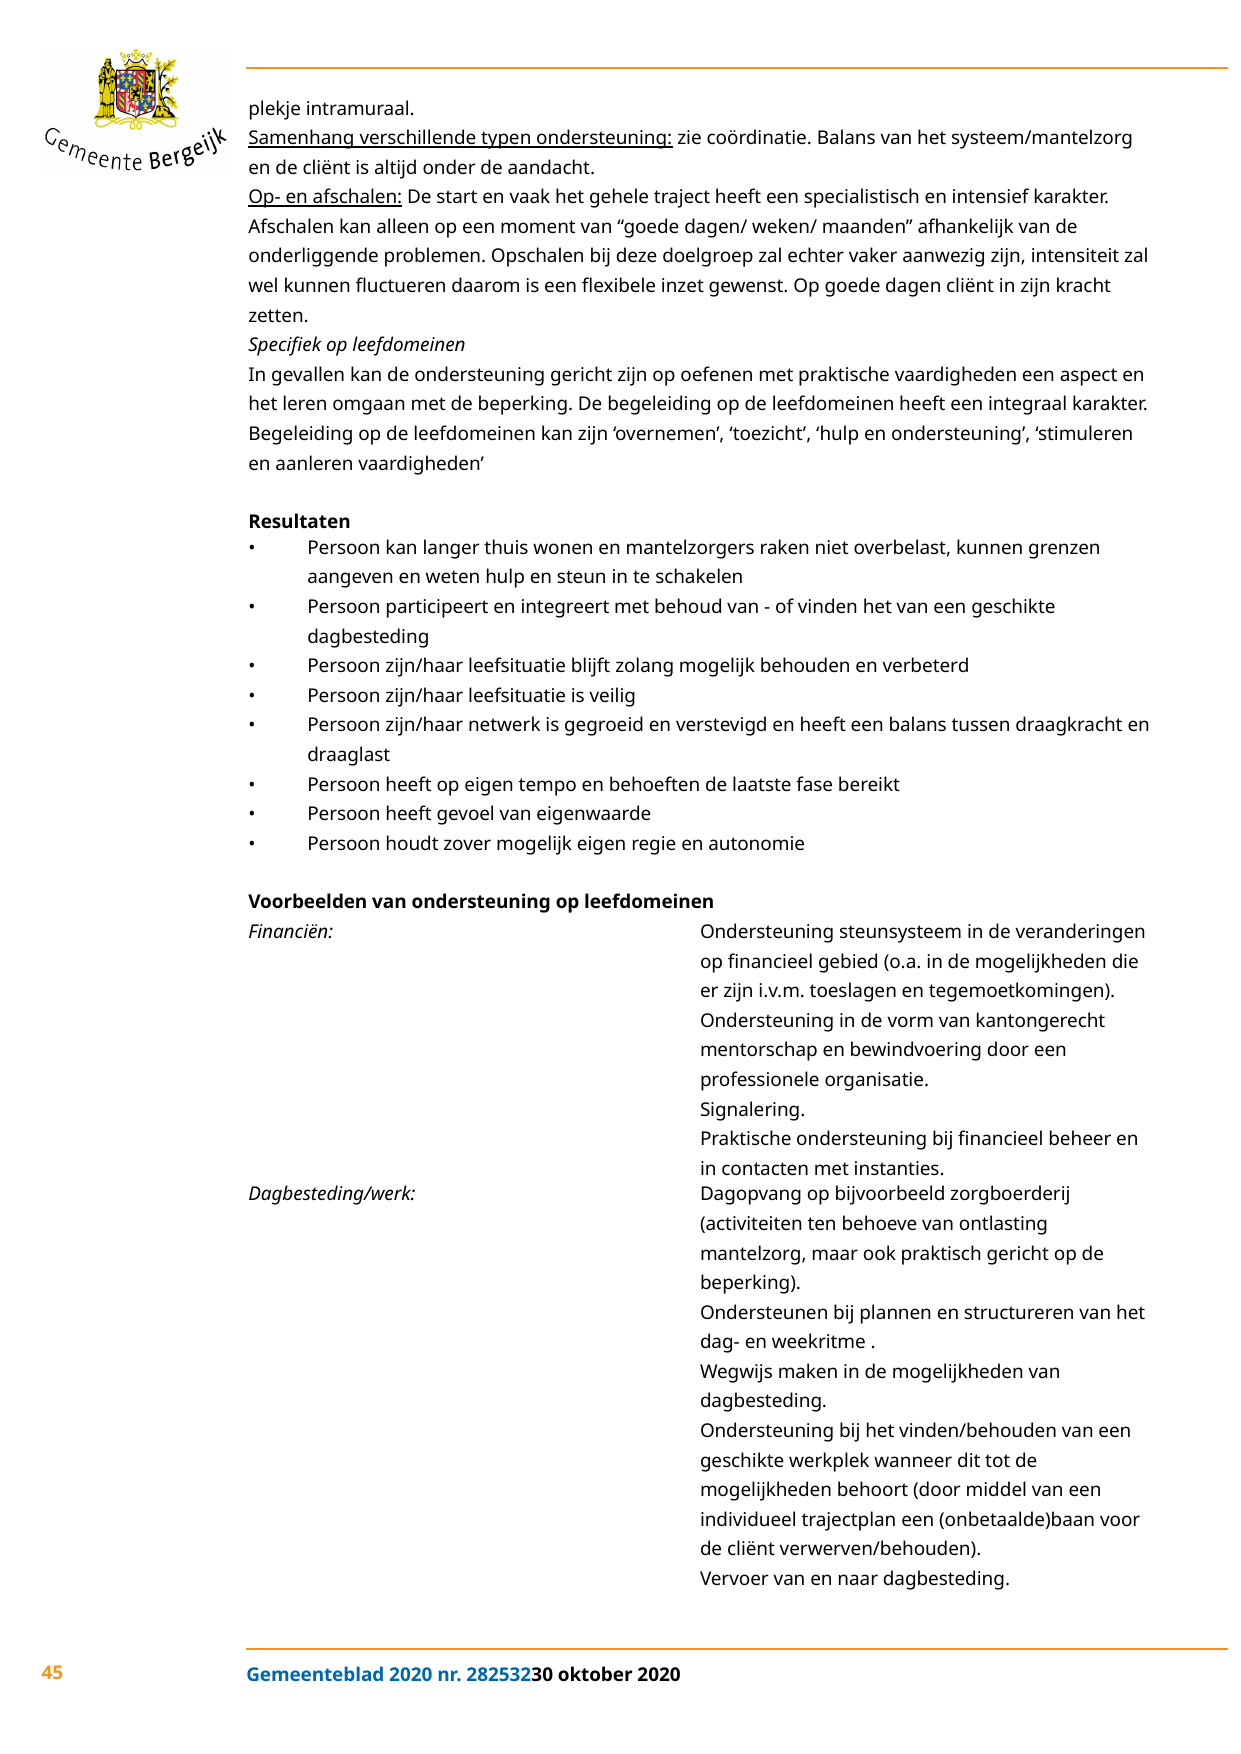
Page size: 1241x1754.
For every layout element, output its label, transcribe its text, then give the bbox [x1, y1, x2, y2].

table_cell Dagbesteding/werk: [248, 1181, 700, 1591]
table_cell plekje intramuraal. Samenhang verschillende typen ondersteuning: zie coördinatie. Balans van het systeem/mantelzorg en de cliënt is altijd onder de aandacht. Op- en afschalen: De start en vaak het gehele traject heeft een specialistisch en intensief karakter. Afschalen kan alleen op een moment van “goede dagen/ weken/ maanden” afhankelijk van de onderliggende problemen. Opschalen bij deze doelgroep zal echter vaker aanwezig zijn, intensiteit zal wel kunnen fluctueren daarom is een flexibele inzet gewenst. Op goede dagen cliënt in zijn kracht zetten. Specifiek op leefdomeinen In gevallen kan de ondersteuning gericht zijn op oefenen met praktische vaardigheden een aspect en het leren omgaan met de beperking. De begeleiding op de leefdomeinen heeft een integraal karakter. Begeleiding op de leefdomeinen kan zijn ‘overnemen’, ‘toezicht’, ‘hulp en ondersteuning’, ‘stimuleren en aanleren vaardigheden’ [248, 95, 1152, 476]
table_header Ondersteuning steunsysteem in de veranderingen op financieel gebied (o.a. in de mogelijkheden die er zijn i.v.m. toeslagen en tegemoetkomingen). Ondersteuning in de vorm van kantongerecht mentorschap en bewindvoering door een professionele organisatie. Signalering. Praktische ondersteuning bij financieel beheer en in contacten met instanties. [700, 918, 1152, 1181]
table_cell Persoon kan langer thuis wonen en mantelzorgers raken niet overbelast, kunnen grenzen aangeven en weten hulp en steun in te schakelen Persoon participeert en integreert met behoud van - of vinden het van een geschikte dagbesteding Persoon zijn/haar leefsituatie blijft zolang mogelijk behouden en verbeterd Persoon zijn/haar leefsituatie is veilig Persoon zijn/haar netwerk is gegroeid en verstevigd en heeft een balans tussen draagkracht en draaglast Persoon heeft op eigen tempo en behoeften de laatste fase bereikt Persoon heeft gevoel van eigenwaarde Persoon houdt zover mogelijk eigen regie en autonomie [248, 534, 1152, 856]
picture [41, 47, 231, 172]
text Voorbeelden van ondersteuning op leefdomeinen [248, 888, 1152, 914]
table_header Resultaten [248, 509, 1152, 534]
table_header Financiën: [248, 918, 700, 1181]
table_cell Dagopvang op bijvoorbeeld zorgboerderij (activiteiten ten behoeve van ontlasting mantelzorg, maar ook praktisch gericht op de beperking). Ondersteunen bij plannen en structureren van het dag- en weekritme . Wegwijs maken in de mogelijkheden van dagbesteding. Ondersteuning bij het vinden/behouden van een geschikte werkplek wanneer dit tot de mogelijkheden behoort (door middel van een individueel trajectplan een (onbetaalde)baan voor de cliënt verwerven/behouden). Vervoer van en naar dagbesteding. [700, 1181, 1152, 1591]
